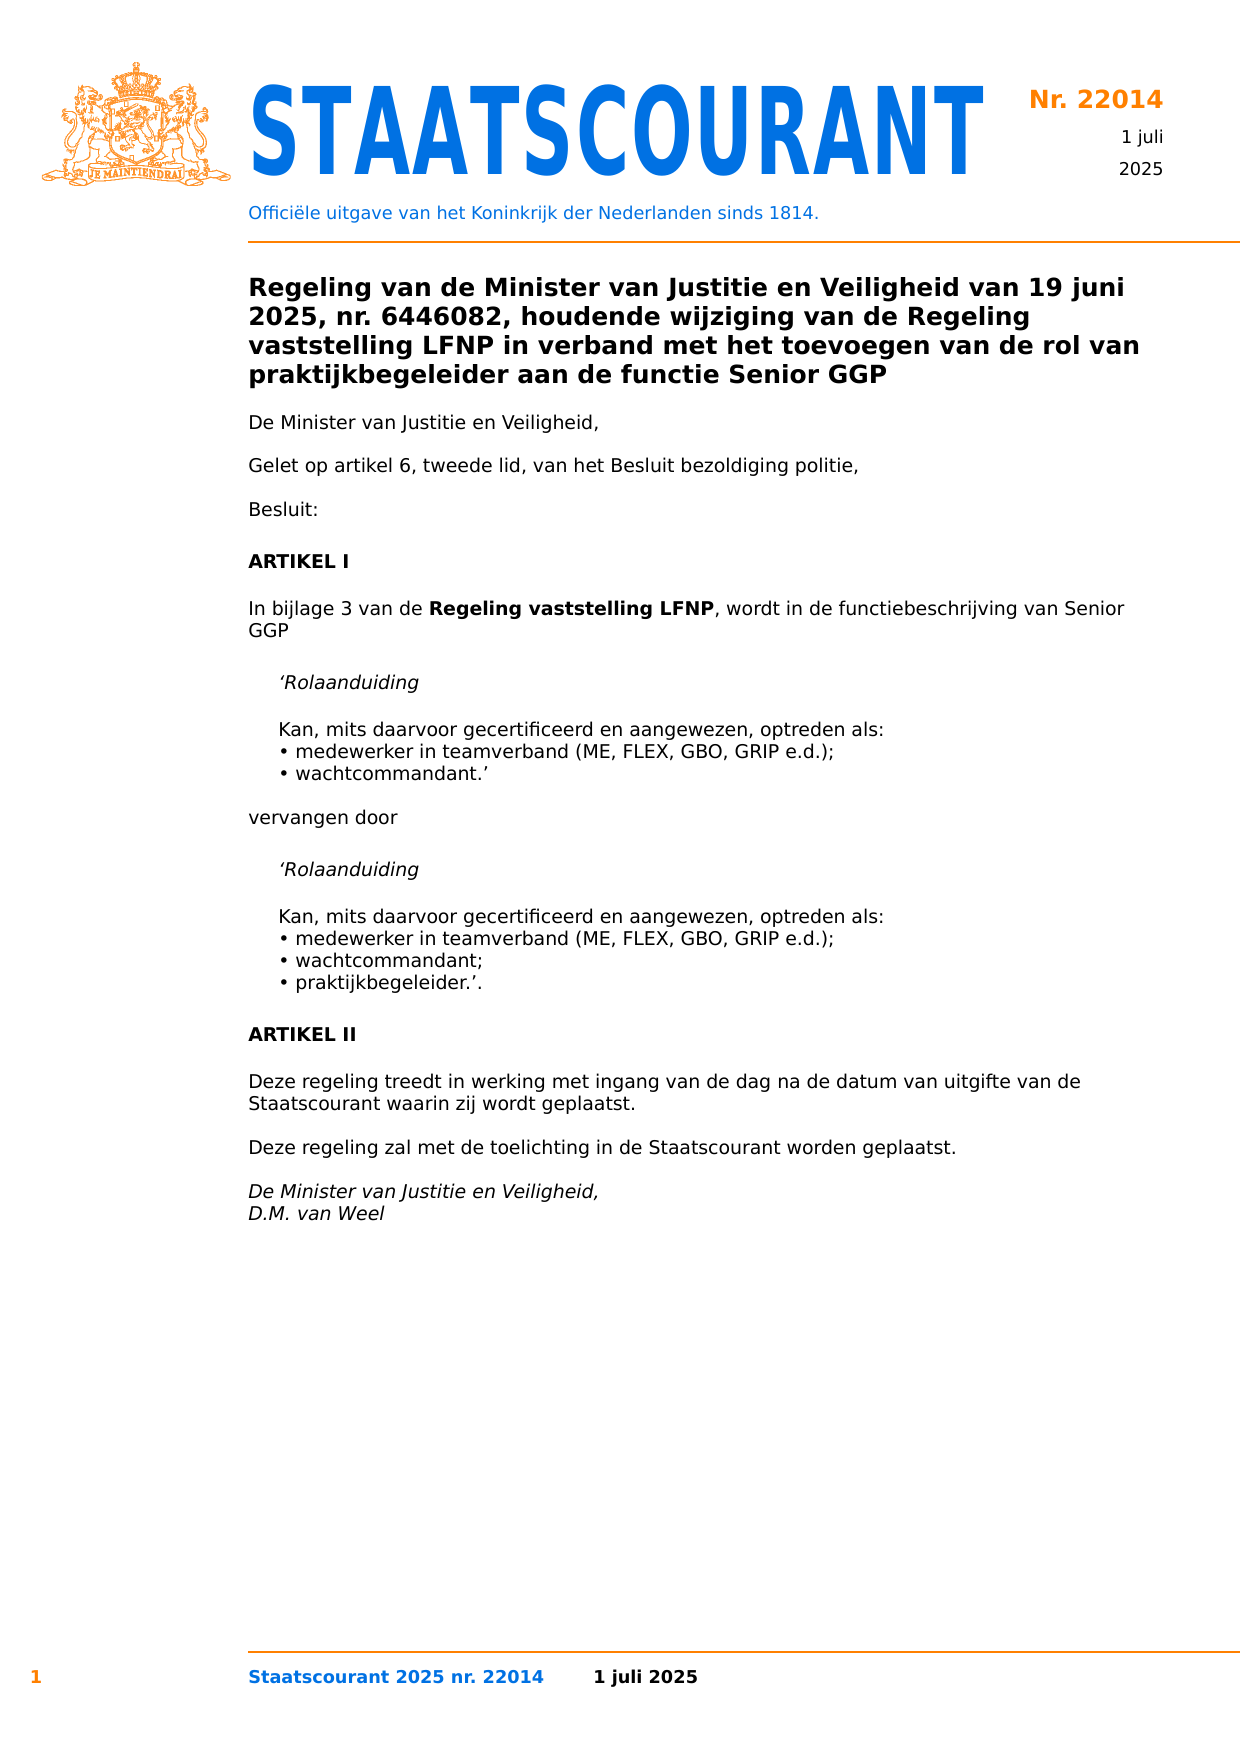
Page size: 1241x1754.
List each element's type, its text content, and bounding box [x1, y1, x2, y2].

text • praktijkbegeleider.’. [278, 972, 1163, 994]
text Kan, mits daarvoor gecertificeerd en aangewezen, optreden als: [278, 719, 1163, 741]
text Besluit: [248, 499, 1163, 521]
text • wachtcommandant.’ [278, 763, 1163, 785]
table_cell 2025 [998, 153, 1240, 203]
subtitle ‘Rolaanduiding [278, 859, 1163, 881]
text De Minister van Justitie en Veiligheid, [248, 412, 1163, 433]
text Deze regeling treedt in werking met ingang van de dag na de datum van uitgifte van de Staatscourant waarin zij wordt geplaatst. [248, 1071, 1163, 1115]
text • medewerker in teamverband (ME, FLEX, GBO, GRIP e.d.); [278, 928, 1163, 950]
subtitle Regeling van de Minister van Justitie en Veiligheid van 19 juni 2025, nr. 6446082, houdende wijziging van de Regeling vaststelling LFNP in verband met het toevoegen van de rol van praktijkbegeleider aan de functie Senior GGP [248, 273, 1163, 390]
table_cell 1 juli [998, 121, 1240, 153]
subtitle ARTIKEL II [248, 1024, 1163, 1046]
table_header Nr. 22014 [998, 62, 1240, 121]
subtitle ‘Rolaanduiding [278, 672, 1163, 694]
text • medewerker in teamverband (ME, FLEX, GBO, GRIP e.d.); [278, 741, 1163, 763]
text • wachtcommandant; [278, 950, 1163, 972]
text De Minister van Justitie en Veiligheid, D.M. van Weel [248, 1181, 1163, 1224]
text vervangen door [248, 807, 1163, 829]
table_header STAATSCOURANT [248, 62, 998, 203]
text Gelet op artikel 6, tweede lid, van het Besluit bezoldiging politie, [248, 455, 1163, 477]
text In bijlage 3 van de Regeling vaststelling LFNP, wordt in de functiebeschrijving van Senior GGP [248, 598, 1163, 642]
subtitle ARTIKEL I [248, 551, 1163, 573]
table_header [25, 62, 248, 241]
table_cell Officiële uitgave van het Koninkrijk der Nederlanden sinds 1814. [248, 203, 1240, 241]
text Kan, mits daarvoor gecertificeerd en aangewezen, optreden als: [278, 906, 1163, 928]
text Deze regeling zal met de toelichting in de Staatscourant worden geplaatst. [248, 1137, 1163, 1159]
picture [41, 62, 231, 186]
